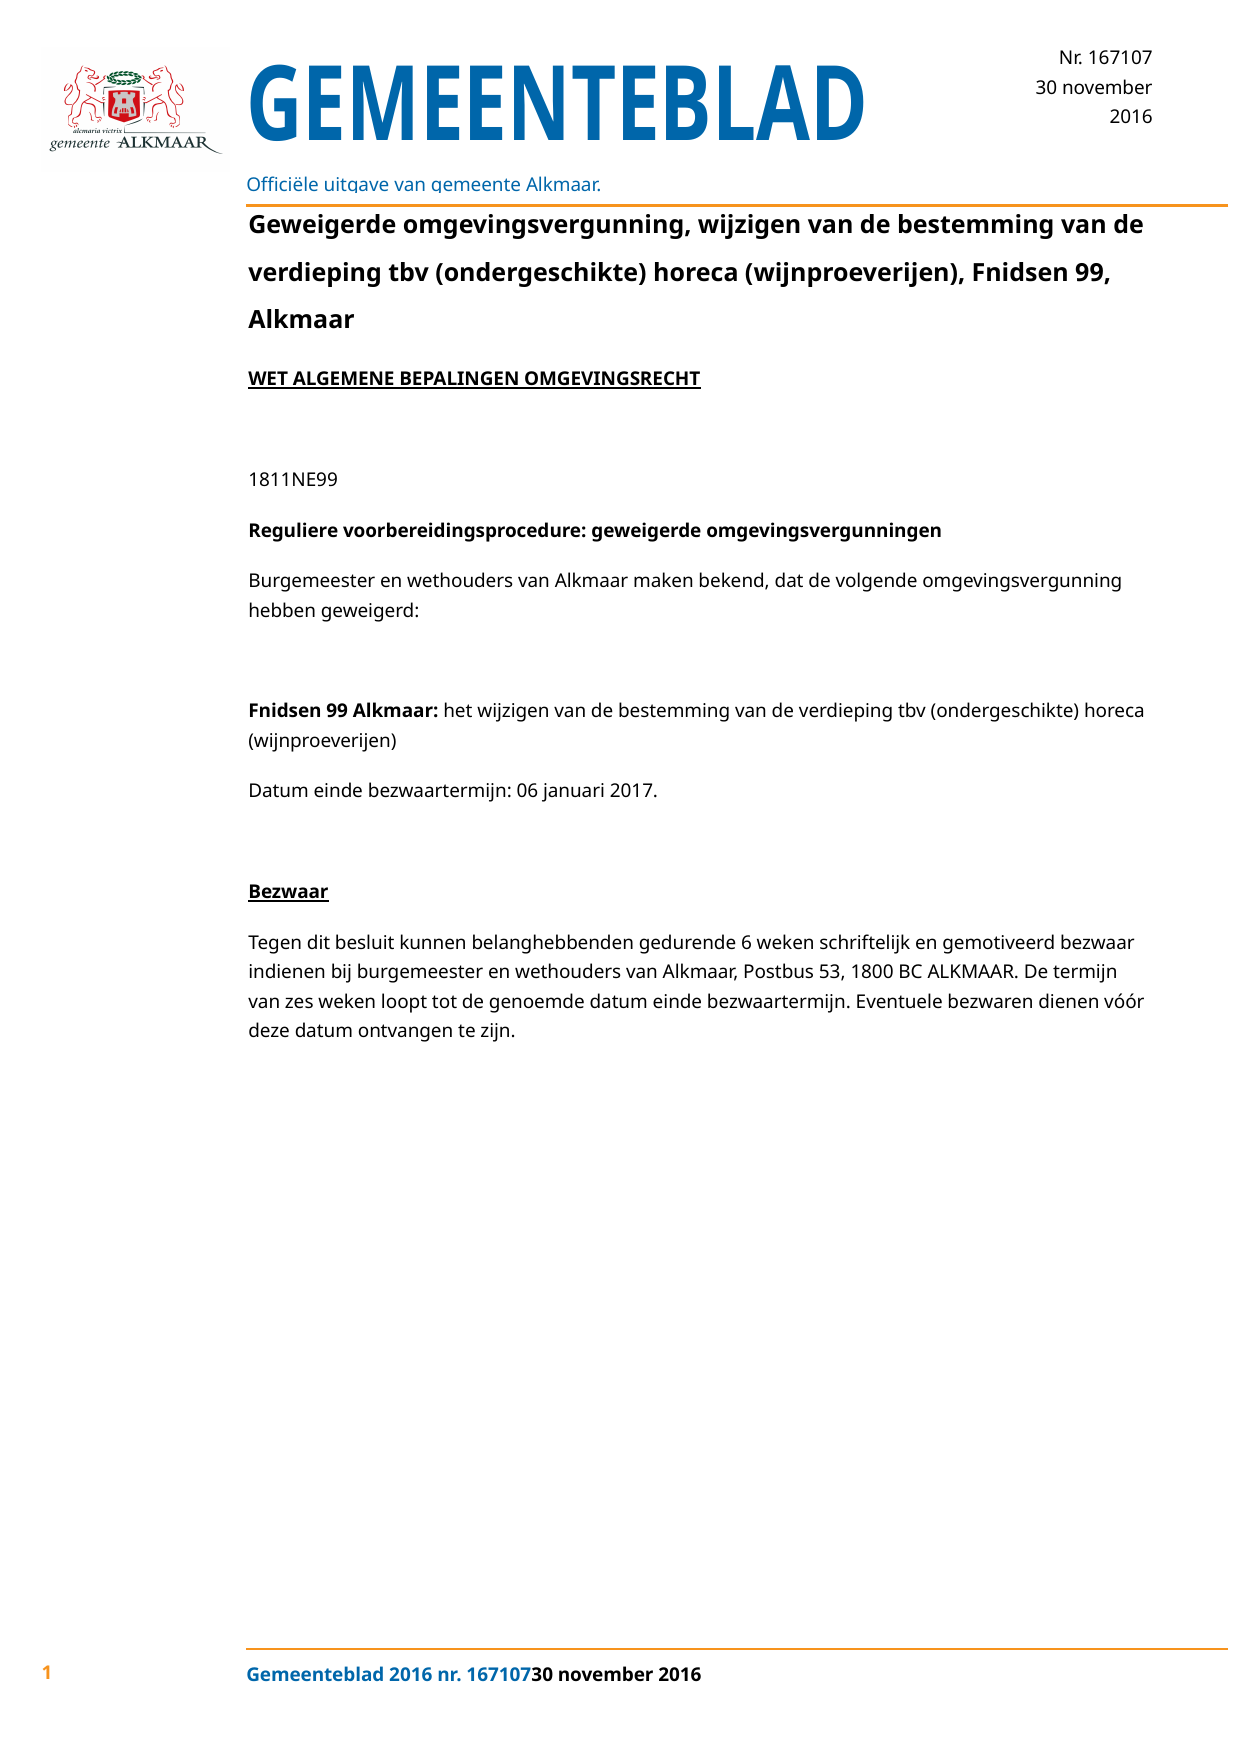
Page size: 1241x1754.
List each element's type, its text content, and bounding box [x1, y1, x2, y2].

text Bezwaar [248, 878, 1152, 904]
text Tegen dit besluit kunnen belanghebbenden gedurende 6 weken schriftelijk en gemotiveerd bezwaar indienen bij burgemeester en wethouders van Alkmaar, Postbus 53, 1800 BC ALKMAAR. De termijn van zes weken loopt tot de genoemde datum einde bezwaartermijn. Eventuele bezwaren dienen vóór deze datum ontvangen te zijn. [248, 929, 1152, 1043]
picture [41, 47, 231, 172]
text Reguliere voorbereidingsprocedure: geweigerde omgevingsvergunningen [248, 517, 1152, 542]
text Burgemeester en wethouders van Alkmaar maken bekend, dat de volgende omgevingsvergunning hebben geweigerd: [248, 567, 1152, 622]
text 1811NE99 [248, 466, 1152, 492]
text Datum einde bezwaartermijn: 06 januari 2017. [248, 778, 1152, 803]
text Fnidsen 99 Alkmaar: het wijzigen van de bestemming van de verdieping tbv (ondergeschikte) horeca (wijnproeverijen) [248, 698, 1152, 753]
text WET ALGEMENE BEPALINGEN OMGEVINGSRECHT [248, 366, 1152, 391]
text Geweigerde omgevingsvergunning, wijzigen van de bestemming van de verdieping tbv (ondergeschikte) horeca (wijnproeverijen), Fnidsen 99, Alkmaar [248, 207, 1152, 336]
